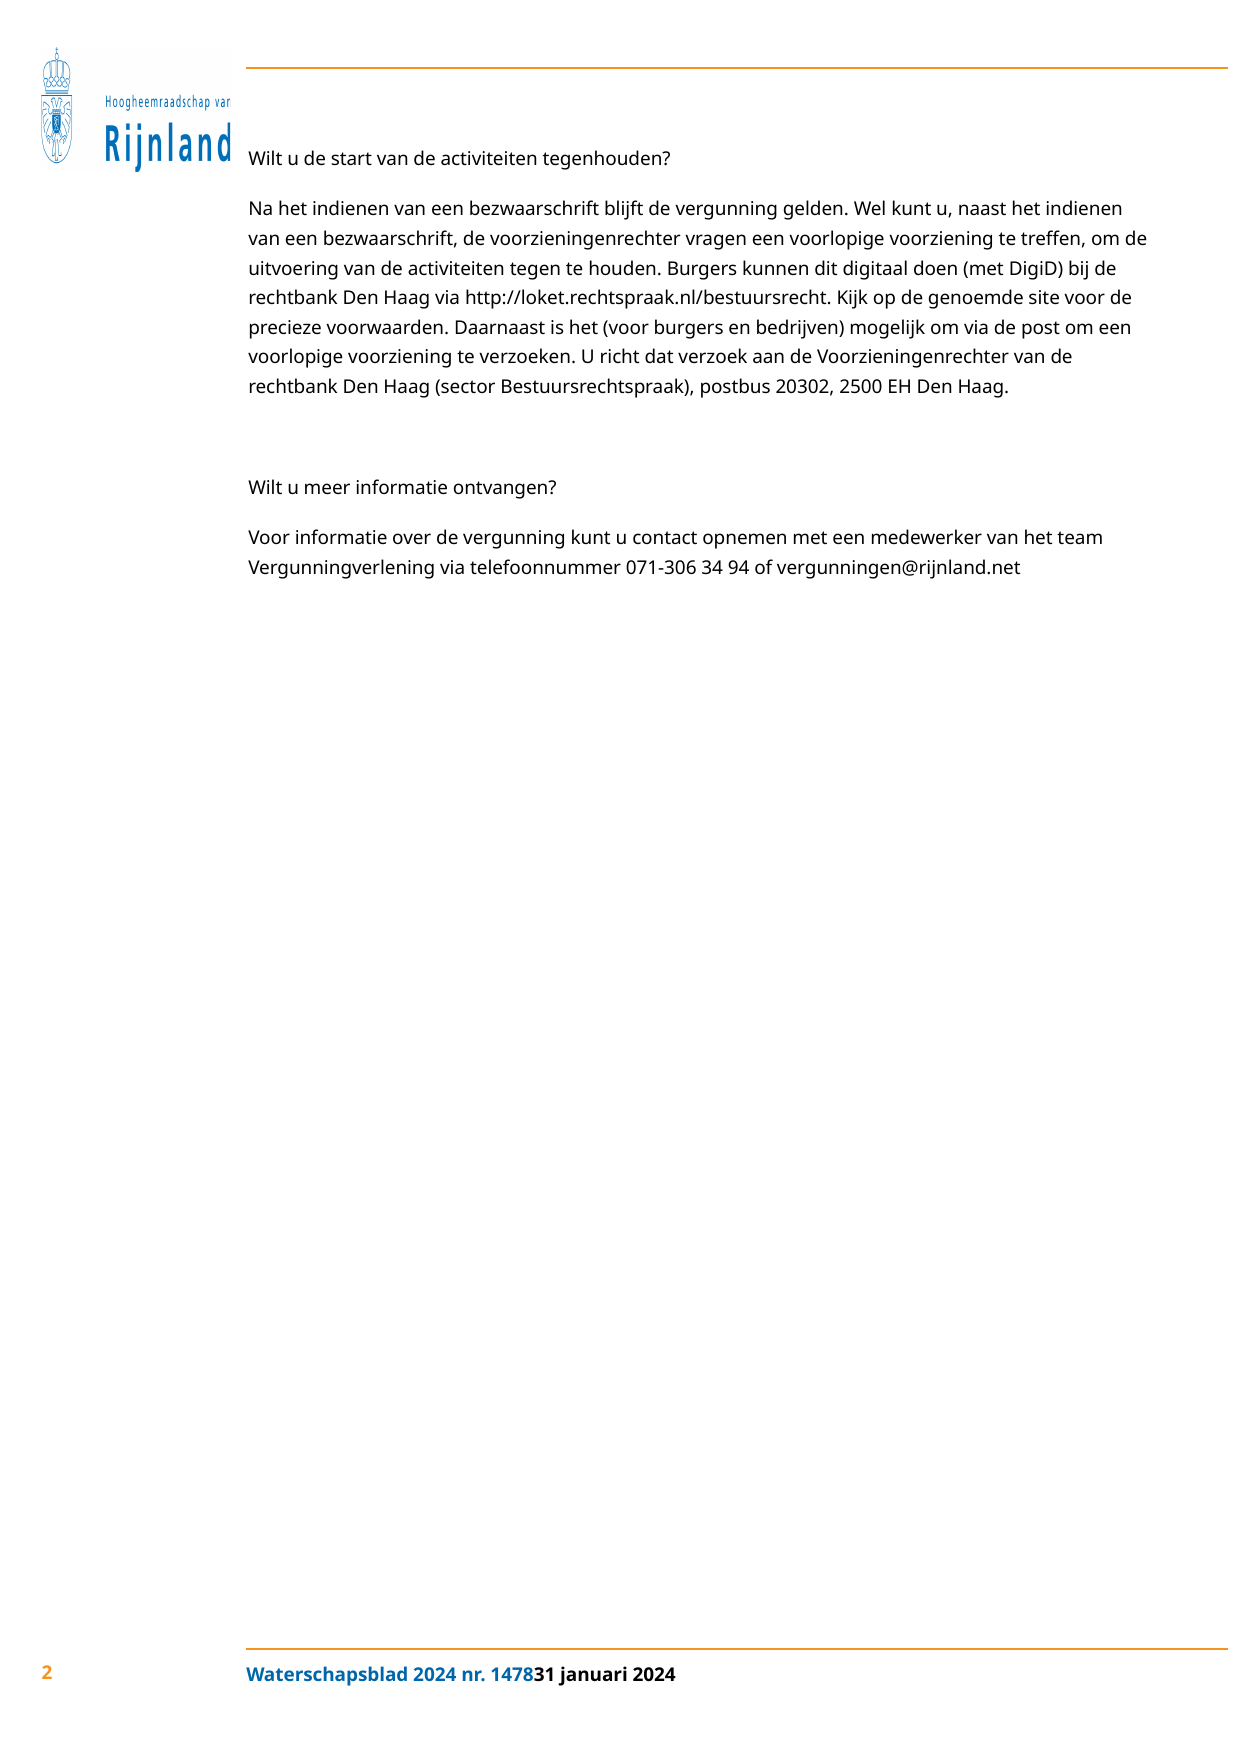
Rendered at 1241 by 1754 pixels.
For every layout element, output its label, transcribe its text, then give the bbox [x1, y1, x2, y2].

text Wilt u meer informatie ontvangen? [248, 474, 1152, 500]
picture [41, 47, 231, 172]
text Voor informatie over de vergunning kunt u contact opnemen met een medewerker van het team Vergunningverlening via telefoonnummer 071-306 34 94 of vergunningen@rijnland.net [248, 524, 1152, 580]
text Wilt u de start van de activiteiten tegenhouden? [248, 145, 1152, 171]
text Na het indienen van een bezwaarschrift blijft de vergunning gelden. Wel kunt u, naast het indienen van een bezwaarschrift, de voorzieningenrechter vragen een voorlopige voorziening te treffen, om de uitvoering van de activiteiten tegen te houden. Burgers kunnen dit digitaal doen (met DigiD) bij de rechtbank Den Haag via http://loket.rechtspraak.nl/bestuursrecht. Kijk op de genoemde site voor de precieze voorwaarden. Daarnaast is het (voor burgers en bedrijven) mogelijk om via de post om een voorlopige voorziening te verzoeken. U richt dat verzoek aan de Voorzieningenrechter van de rechtbank Den Haag (sector Bestuursrechtspraak), postbus 20302, 2500 EH Den Haag. [248, 196, 1152, 399]
